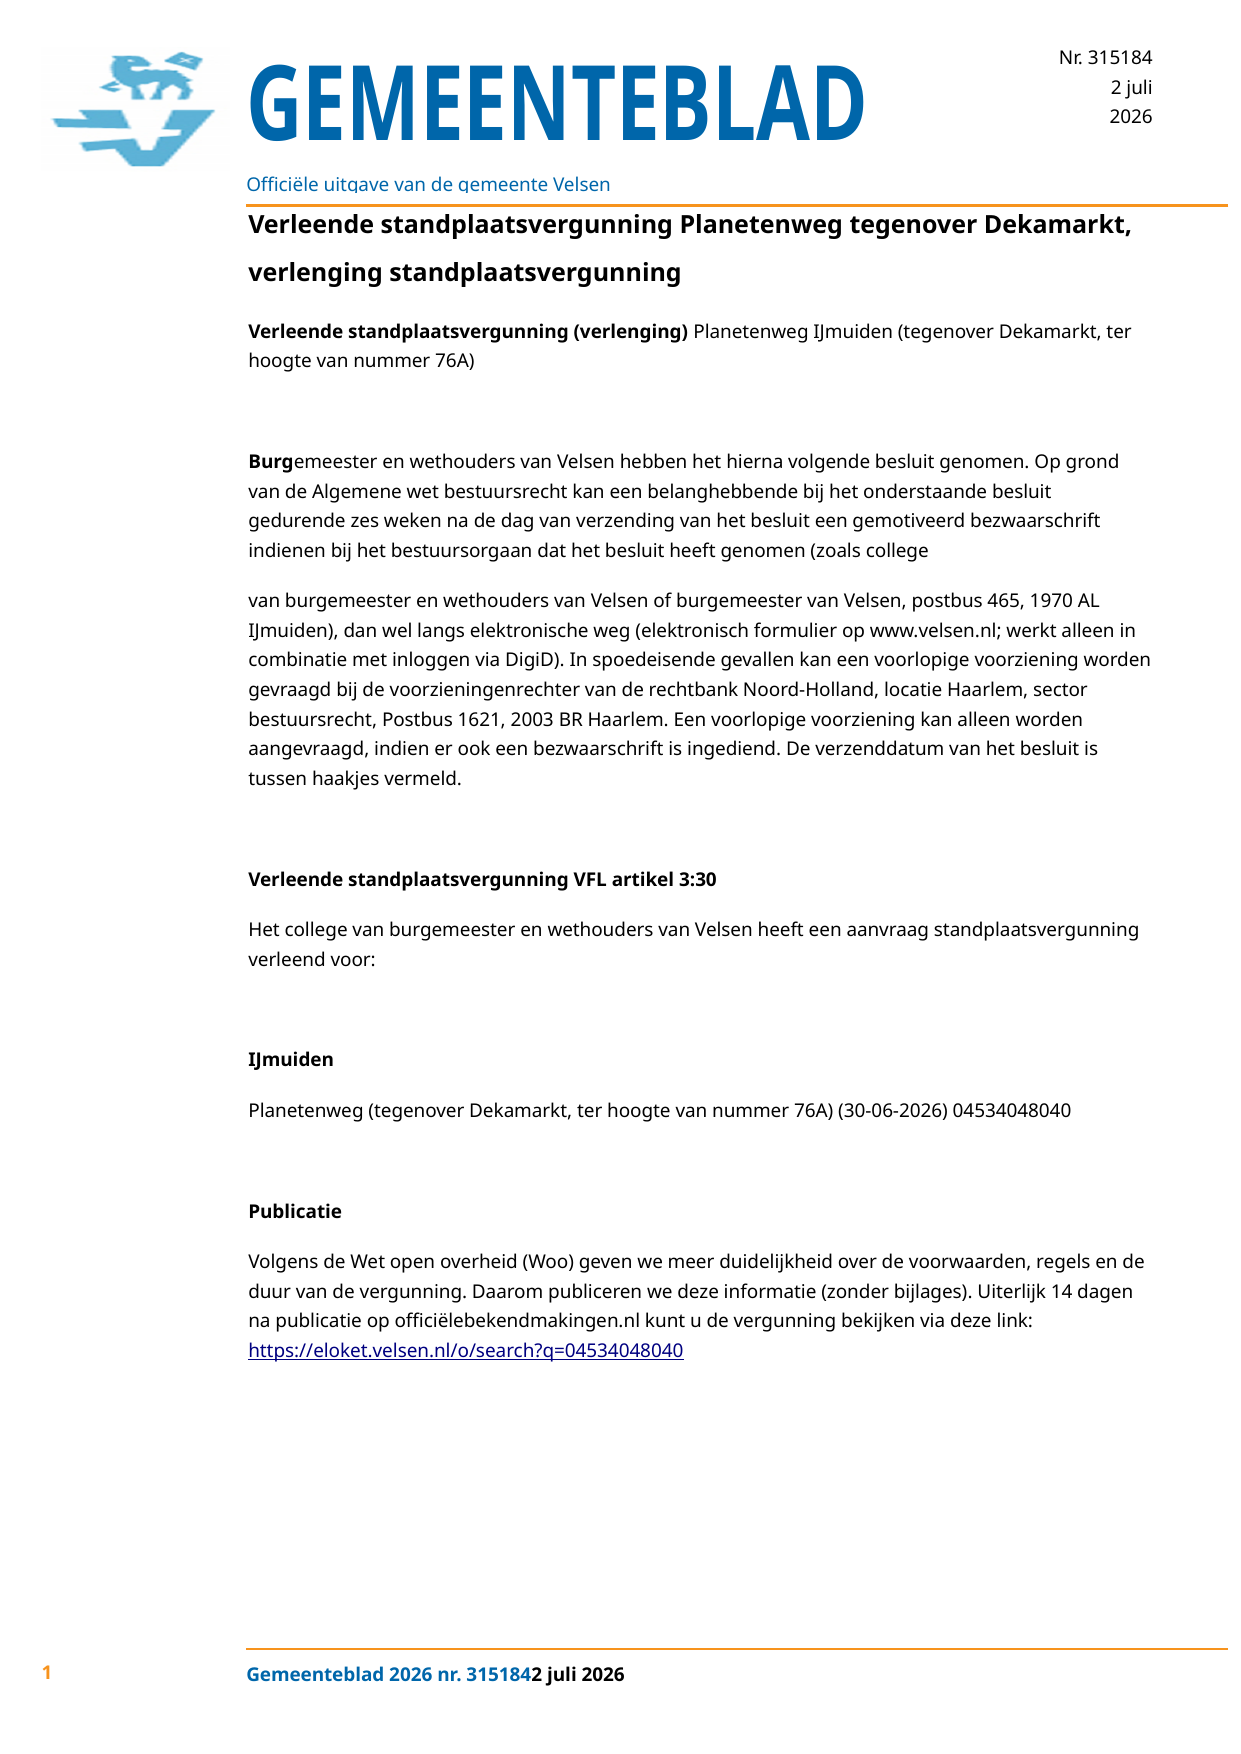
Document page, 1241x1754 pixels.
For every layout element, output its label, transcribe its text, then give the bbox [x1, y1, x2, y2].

text Volgens de Wet open overheid (Woo) geven we meer duidelijkheid over de voorwaarden, regels en de duur van de vergunning. Daarom publiceren we deze informatie (zonder bijlages). Uiterlijk 14 dagen na publicatie op officiëlebekendmakingen.nl kunt u de vergunning bekijken via deze link: https://eloket.velsen.nl/o/search?q=04534048040 [248, 1248, 1152, 1363]
text Verleende standplaatsvergunning (verlenging) Planetenweg IJmuiden (tegenover Dekamarkt, ter hoogte van nummer 76A) [248, 318, 1152, 373]
text Publicatie [248, 1198, 1152, 1224]
text van burgemeester en wethouders van Velsen of burgemeester van Velsen, postbus 465, 1970 AL IJmuiden), dan wel langs elektronische weg (elektronisch formulier op www.velsen.nl; werkt alleen in combinatie met inloggen via DigiD). In spoedeisende gevallen kan een voorlopige voorziening worden gevraagd bij de voorzieningenrechter van de rechtbank Noord-Holland, locatie Haarlem, sector bestuursrecht, Postbus 1621, 2003 BR Haarlem. Een voorlopige voorziening kan alleen worden aangevraagd, indien er ook een bezwaarschrift is ingediend. De verzenddatum van het besluit is tussen haakjes vermeld. [248, 587, 1152, 791]
picture [41, 47, 231, 172]
text Planetenweg (tegenover Dekamarkt, ter hoogte van nummer 76A) (30-06-2026) 04534048040 [248, 1097, 1152, 1123]
text IJmuiden [248, 1047, 1152, 1072]
text Het college van burgemeester en wethouders van Velsen heeft een aanvraag standplaatsvergunning verleend voor: [248, 916, 1152, 972]
text Burgemeester en wethouders van Velsen hebben het hierna volgende besluit genomen. Op grond van de Algemene wet bestuursrecht kan een belanghebbende bij het onderstaande besluit gedurende zes weken na de dag van verzending van het besluit een gemotiveerd bezwaarschrift indienen bij het bestuursorgaan dat het besluit heeft genomen (zoals college [248, 448, 1152, 563]
text Verleende standplaatsvergunning Planetenweg tegenover Dekamarkt, verlenging standplaatsvergunning [248, 207, 1152, 288]
text Verleende standplaatsvergunning VFL artikel 3:30 [248, 866, 1152, 892]
